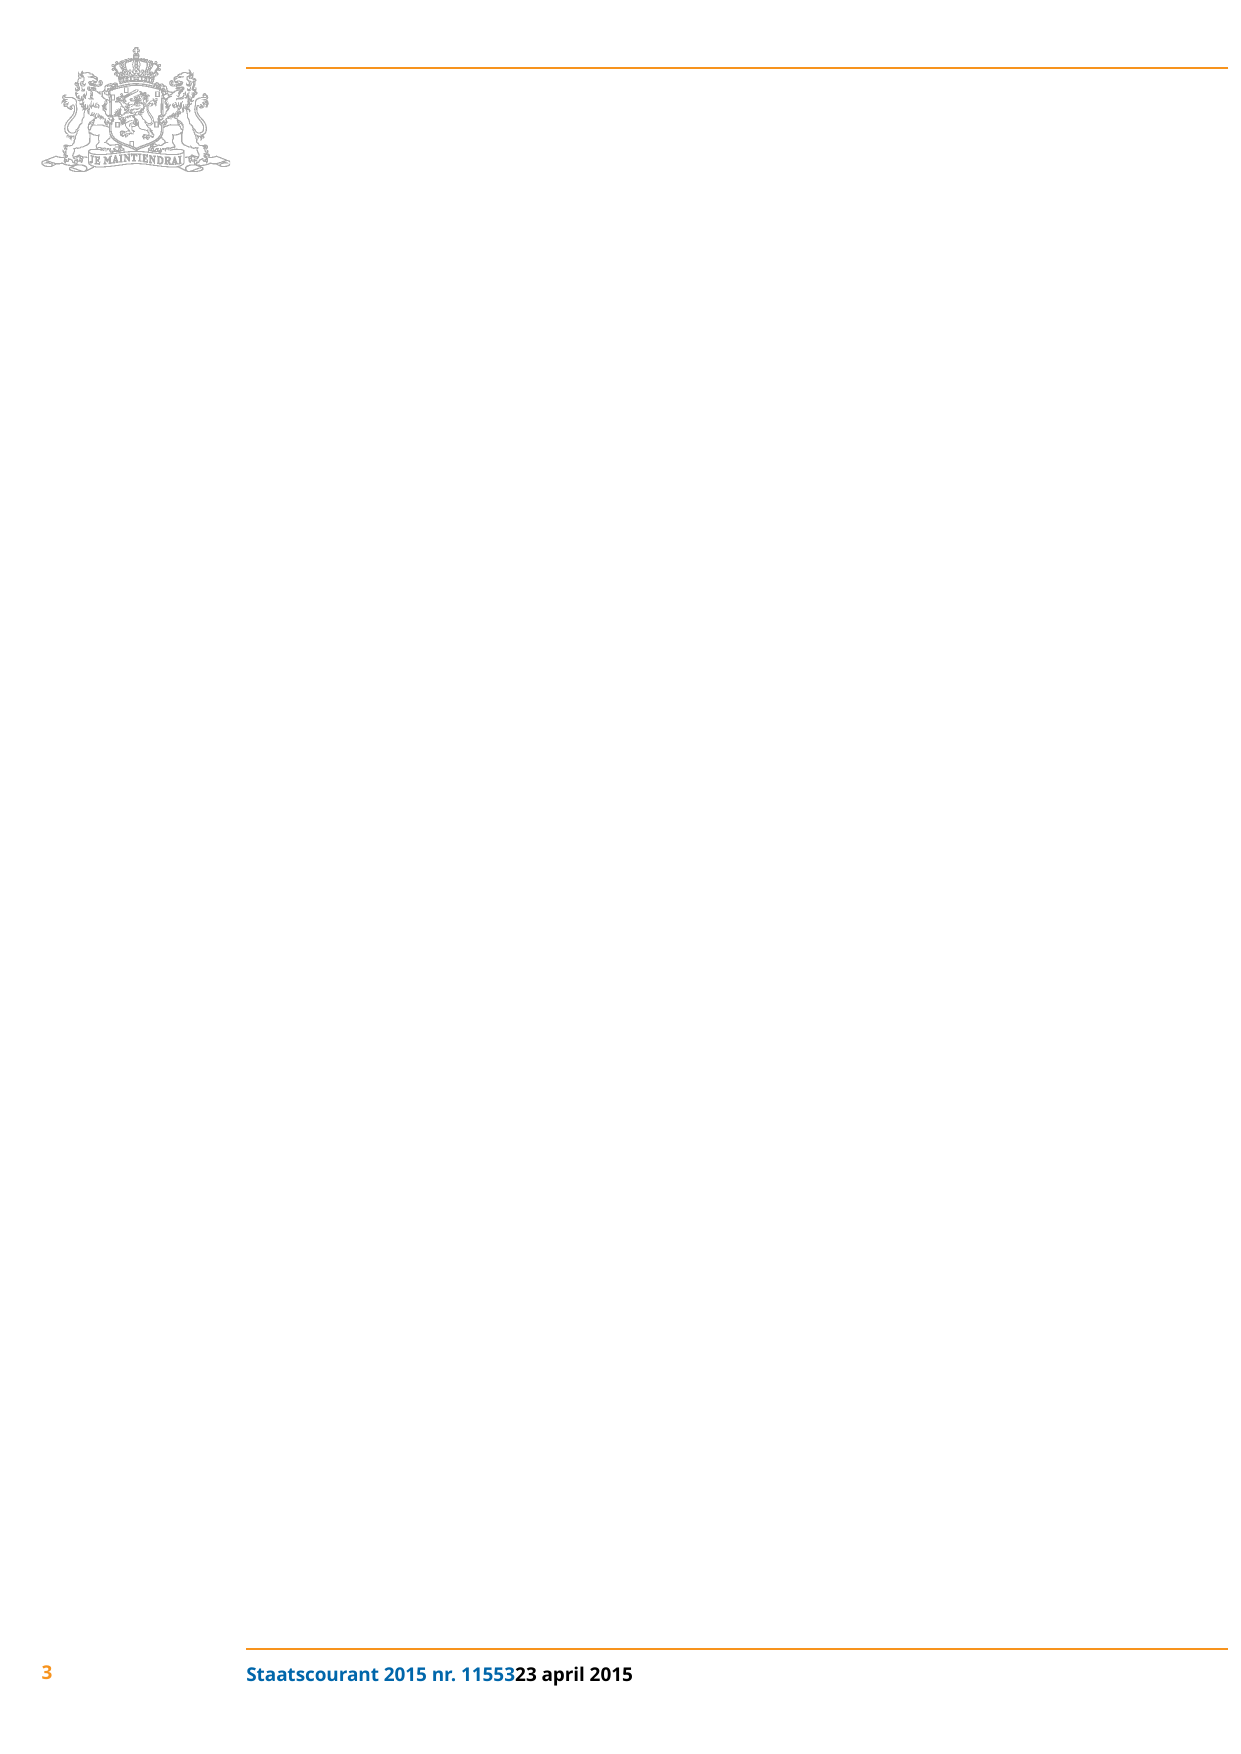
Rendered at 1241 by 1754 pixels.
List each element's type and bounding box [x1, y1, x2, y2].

picture [41, 47, 231, 172]
